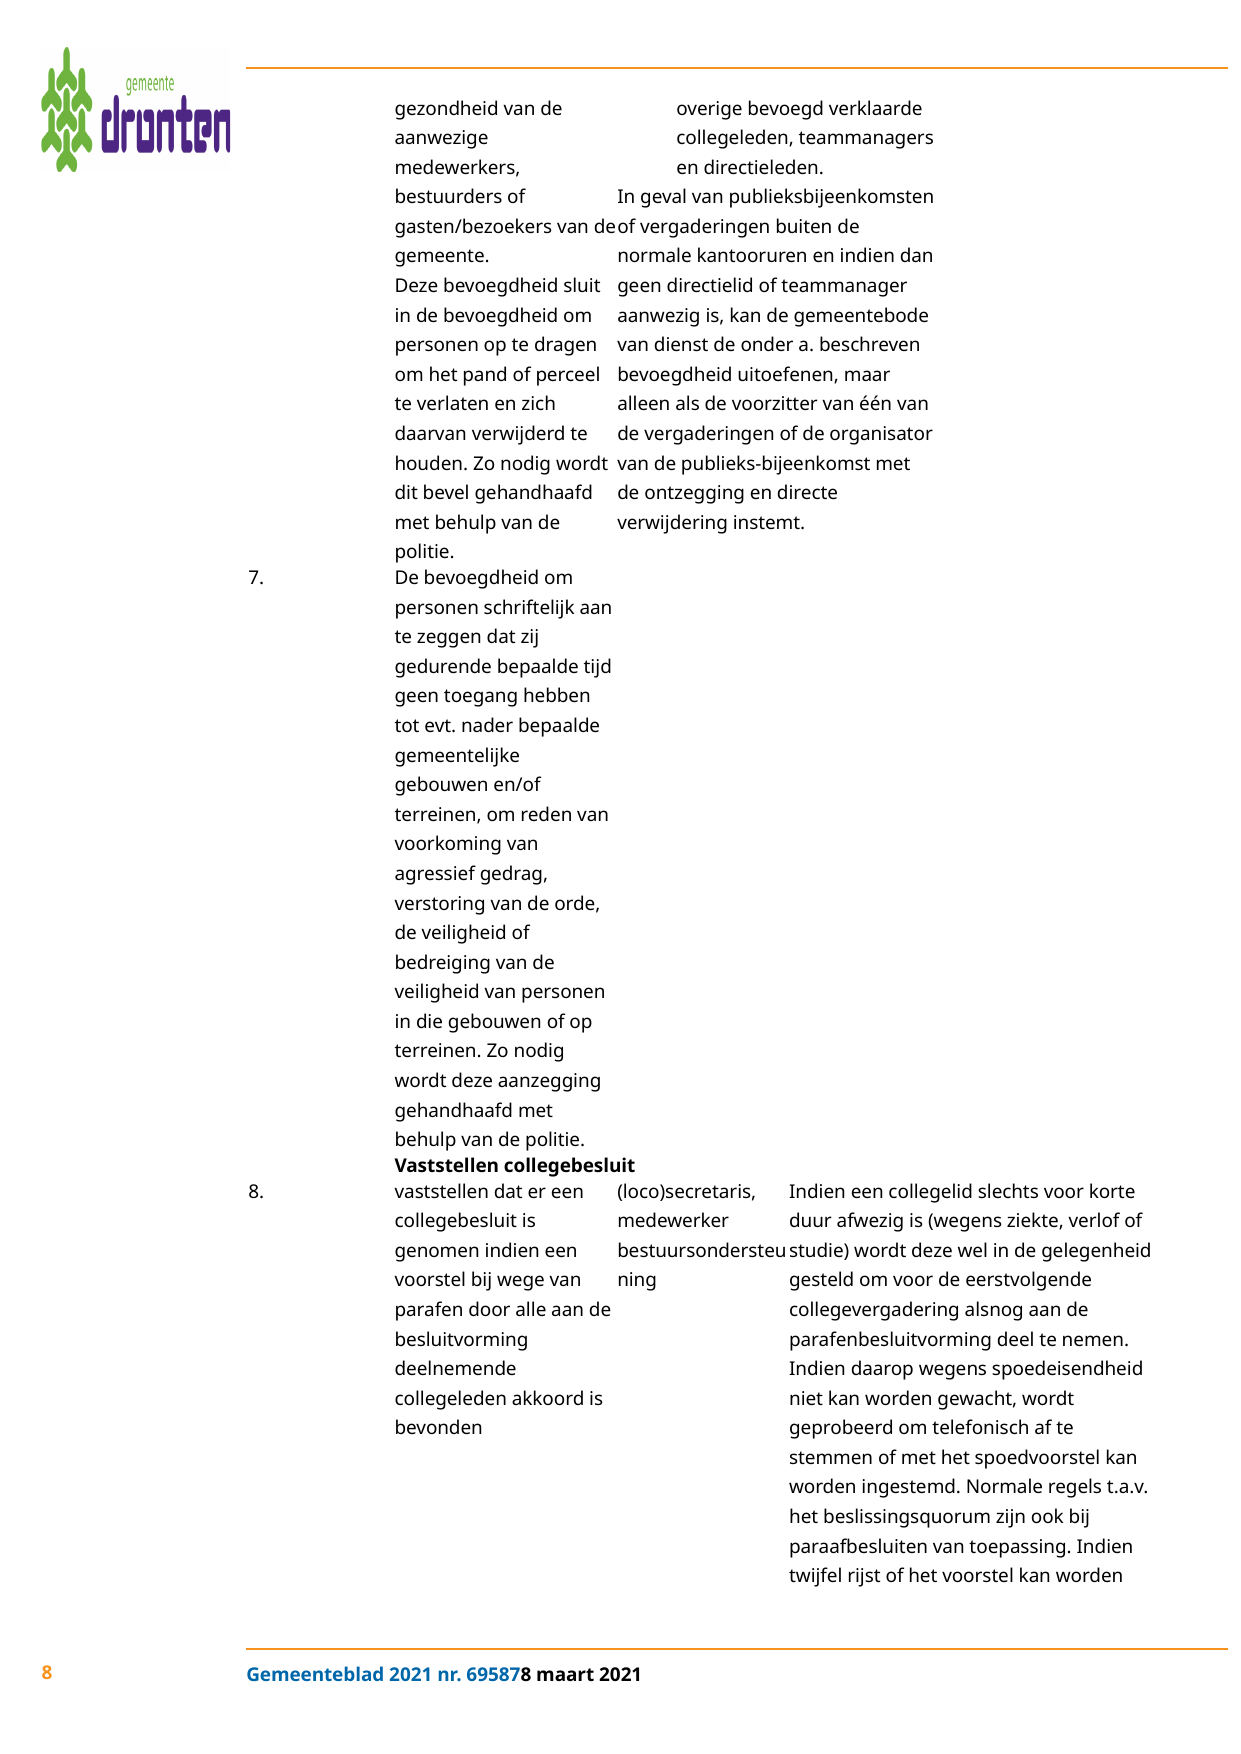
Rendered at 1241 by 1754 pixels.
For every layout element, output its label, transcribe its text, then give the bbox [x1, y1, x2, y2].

picture [41, 47, 231, 172]
table_cell Vaststellen collegebesluit [394, 1152, 1152, 1178]
table_cell 7. [248, 564, 394, 1152]
table_cell De bevoegdheid om personen schriftelijk aan te zeggen dat zij gedurende bepaalde tijd geen toegang hebben tot evt. nader bepaalde gemeentelijke gebouwen en/of terreinen, om reden van voorkoming van agressief gedrag, verstoring van de orde, de veiligheid of bedreiging van de veiligheid van personen in die gebouwen of op terreinen. Zo nodig wordt deze aanzegging gehandhaafd met behulp van de politie. [394, 564, 617, 1152]
table_cell [935, 95, 1152, 564]
table_cell [248, 1152, 394, 1178]
table_cell overige bevoegd verklaarde collegeleden, teammanagers en directieleden. In geval van publieksbijeenkomsten of vergaderingen buiten de normale kantooruren en indien dan geen directielid of teammanager aanwezig is, kan de gemeentebode van dienst de onder a. beschreven bevoegdheid uitoefenen, maar alleen als de voorzitter van één van de vergaderingen of de organisator van de publieks-bijeenkomst met de ontzegging en directe verwijdering instemt. [617, 95, 935, 1152]
table_cell vaststellen dat er een collegebesluit is genomen indien een voorstel bij wege van parafen door alle aan de besluitvorming deelnemende collegeleden akkoord is bevonden [394, 1178, 617, 1588]
table_cell [935, 564, 1152, 1152]
table_cell (loco)secretaris, medewerker bestuursondersteuning [617, 1178, 789, 1588]
table_cell 8. [248, 1178, 394, 1588]
table_cell Indien een collegelid slechts voor korte duur afwezig is (wegens ziekte, verlof of studie) wordt deze wel in de gelegenheid gesteld om voor de eerstvolgende collegevergadering alsnog aan de parafenbesluitvorming deel te nemen. Indien daarop wegens spoedeisendheid niet kan worden gewacht, wordt geprobeerd om telefonisch af te stemmen of met het spoedvoorstel kan worden ingestemd. Normale regels t.a.v. het beslissingsquorum zijn ook bij paraafbesluiten van toepassing. Indien twijfel rijst of het voorstel kan worden [789, 1178, 1152, 1588]
table_cell gezondheid van de aanwezige medewerkers, bestuurders of gasten/bezoekers van de gemeente. Deze bevoegdheid sluit in de bevoegdheid om personen op te dragen om het pand of perceel te verlaten en zich daarvan verwijderd te houden. Zo nodig wordt dit bevel gehandhaafd met behulp van de politie. [394, 95, 617, 564]
table_cell [248, 95, 394, 564]
